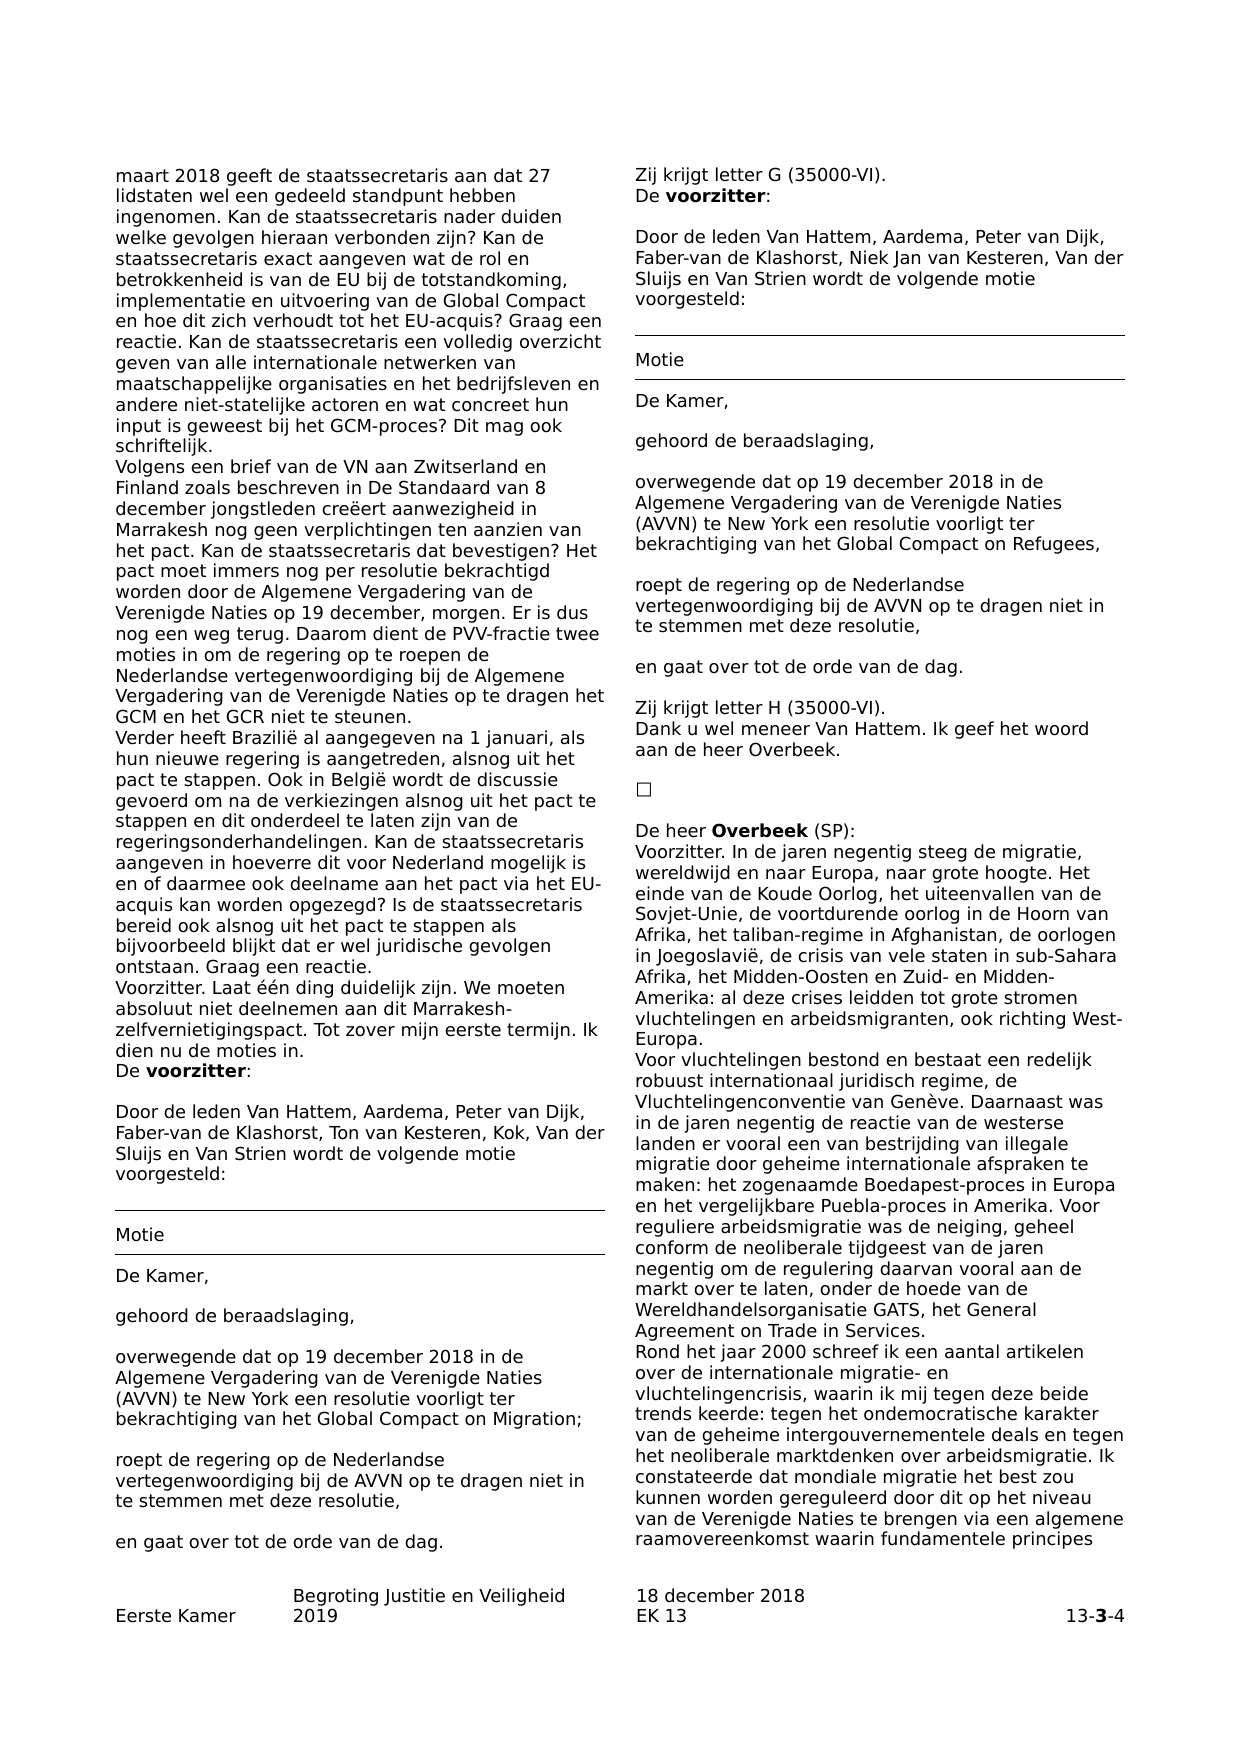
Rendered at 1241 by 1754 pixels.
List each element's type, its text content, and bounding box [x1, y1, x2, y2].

text Door de leden Van Hattem, Aardema, Peter van Dijk, Faber-van de Klashorst, Ton van Kesteren, Kok, Van der Sluijs en Van Strien wordt de volgende motie voorgesteld: [115, 1102, 605, 1185]
text Voorzitter. In de jaren negentig steeg de migratie, wereldwijd en naar Europa, naar grote hoogte. Het einde van de Koude Oorlog, het uiteenvallen van de Sovjet-Unie, de voortdurende oorlog in de Hoorn van Afrika, het taliban-regime in Afghanistan, de oorlogen in Joegoslavië, de crisis van vele staten in sub-Sahara Afrika, het Midden-Oosten en Zuid- en Midden-Amerika: al deze crises leidden tot grote stromen vluchtelingen en arbeidsmigranten, ook richting West-Europa. [635, 842, 1125, 1050]
text roept de regering op de Nederlandse vertegenwoordiging bij de AVVN op te dragen niet in te stemmen met deze resolutie, [115, 1450, 605, 1512]
text overwegende dat op 19 december 2018 in de Algemene Vergadering van de Verenigde Naties (AVVN) te New York een resolutie voorligt ter bekrachtiging van het Global Compact on Migration; [115, 1347, 605, 1430]
text Volgens een brief van de VN aan Zwitserland en Finland zoals beschreven in De Standaard van 8 december jongstleden creëert aanwezigheid in Marrakesh nog geen verplichtingen ten aanzien van het pact. Kan de staatssecretaris dat bevestigen? Het pact moet immers nog per resolutie bekrachtigd worden door de Algemene Vergadering van de Verenigde Naties op 19 december, morgen. Er is dus nog een weg terug. Daarom dient de PVV-fractie twee moties in om de regering op te roepen de Nederlandse vertegenwoordiging bij de Algemene Vergadering van de Verenigde Naties op te dragen het GCM en het GCR niet te steunen. [115, 457, 605, 728]
text Rond het jaar 2000 schreef ik een aantal artikelen over de internationale migratie- en vluchtelingencrisis, waarin ik mij tegen deze beide trends keerde: tegen het ondemocratische karakter van de geheime intergouvernementele deals en tegen het neoliberale marktdenken over arbeidsmigratie. Ik constateerde dat mondiale migratie het best zou kunnen worden gereguleerd door dit op het niveau van de Verenigde Naties te brengen via een algemene raamovereenkomst waarin fundamentele principes [635, 1342, 1125, 1550]
text Voor vluchtelingen bestond en bestaat een redelijk robuust internationaal juridisch regime, de Vluchtelingenconventie van Genève. Daarnaast was in de jaren negentig de reactie van de westerse landen er vooral een van bestrijding van illegale migratie door geheime internationale afspraken te maken: het zogenaamde Boedapest-proces in Europa en het vergelijkbare Puebla-proces in Amerika. Voor reguliere arbeidsmigratie was de neiging, geheel conform de neoliberale tijdgeest van de jaren negentig om de regulering daarvan vooral aan de markt over te laten, onder de hoede van de Wereldhandelsorganisatie GATS, het General Agreement on Trade in Services. [635, 1050, 1125, 1342]
text maart 2018 geeft de staatssecretaris aan dat 27 lidstaten wel een gedeeld standpunt hebben ingenomen. Kan de staatssecretaris nader duiden welke gevolgen hieraan verbonden zijn? Kan de staatssecretaris exact aangeven wat de rol en betrokkenheid is van de EU bij de totstandkoming, implementatie en uitvoering van de Global Compact en hoe dit zich verhoudt tot het EU-acquis? Graag een reactie. Kan de staatssecretaris een volledig overzicht geven van alle internationale netwerken van maatschappelijke organisaties en het bedrijfsleven en andere niet-statelijke actoren en wat concreet hun input is geweest bij het GCM-proces? Dit mag ook schriftelijk. [115, 165, 605, 457]
text De Kamer, [115, 1266, 605, 1286]
text gehoord de beraadslaging, [115, 1306, 605, 1327]
text De voorzitter: [115, 1061, 605, 1082]
text Door de leden Van Hattem, Aardema, Peter van Dijk, Faber-van de Klashorst, Niek Jan van Kesteren, Van der Sluijs en Van Strien wordt de volgende motie voorgesteld: [635, 227, 1125, 310]
text roept de regering op de Nederlandse vertegenwoordiging bij de AVVN op te dragen niet in te stemmen met deze resolutie, [635, 575, 1125, 637]
text De Kamer, [635, 390, 1125, 411]
text Motie [115, 1225, 605, 1246]
text Motie [635, 350, 1125, 370]
text en gaat over tot de orde van de dag. [115, 1532, 605, 1553]
text ⬜ [635, 780, 1125, 801]
text Dank u wel meneer Van Hattem. Ik geef het woord aan de heer Overbeek. [635, 718, 1125, 760]
text Voorzitter. Laat één ding duidelijk zijn. We moeten absoluut niet deelnemen aan dit Marrakesh-zelfvernietigingspact. Tot zover mijn eerste termijn. Ik dien nu de moties in. [115, 978, 605, 1061]
text De heer Overbeek (SP): [635, 821, 1125, 842]
text Verder heeft Brazilië al aangegeven na 1 januari, als hun nieuwe regering is aangetreden, alsnog uit het pact te stappen. Ook in België wordt de discussie gevoerd om na de verkiezingen alsnog uit het pact te stappen en dit onderdeel te laten zijn van de regeringsonderhandelingen. Kan de staatssecretaris aangeven in hoeverre dit voor Nederland mogelijk is en of daarmee ook deelname aan het pact via het EU-acquis kan worden opgezegd? Is de staatssecretaris bereid ook alsnog uit het pact te stappen als bijvoorbeeld blijkt dat er wel juridische gevolgen ontstaan. Graag een reactie. [115, 728, 605, 978]
text en gaat over tot de orde van de dag. [635, 657, 1125, 678]
text overwegende dat op 19 december 2018 in de Algemene Vergadering van de Verenigde Naties (AVVN) te New York een resolutie voorligt ter bekrachtiging van het Global Compact on Refugees, [635, 472, 1125, 555]
text Zij krijgt letter G (35000-VI). [635, 165, 1125, 186]
text Zij krijgt letter H (35000-VI). [635, 698, 1125, 718]
text gehoord de beraadslaging, [635, 431, 1125, 452]
text De voorzitter: [635, 186, 1125, 207]
